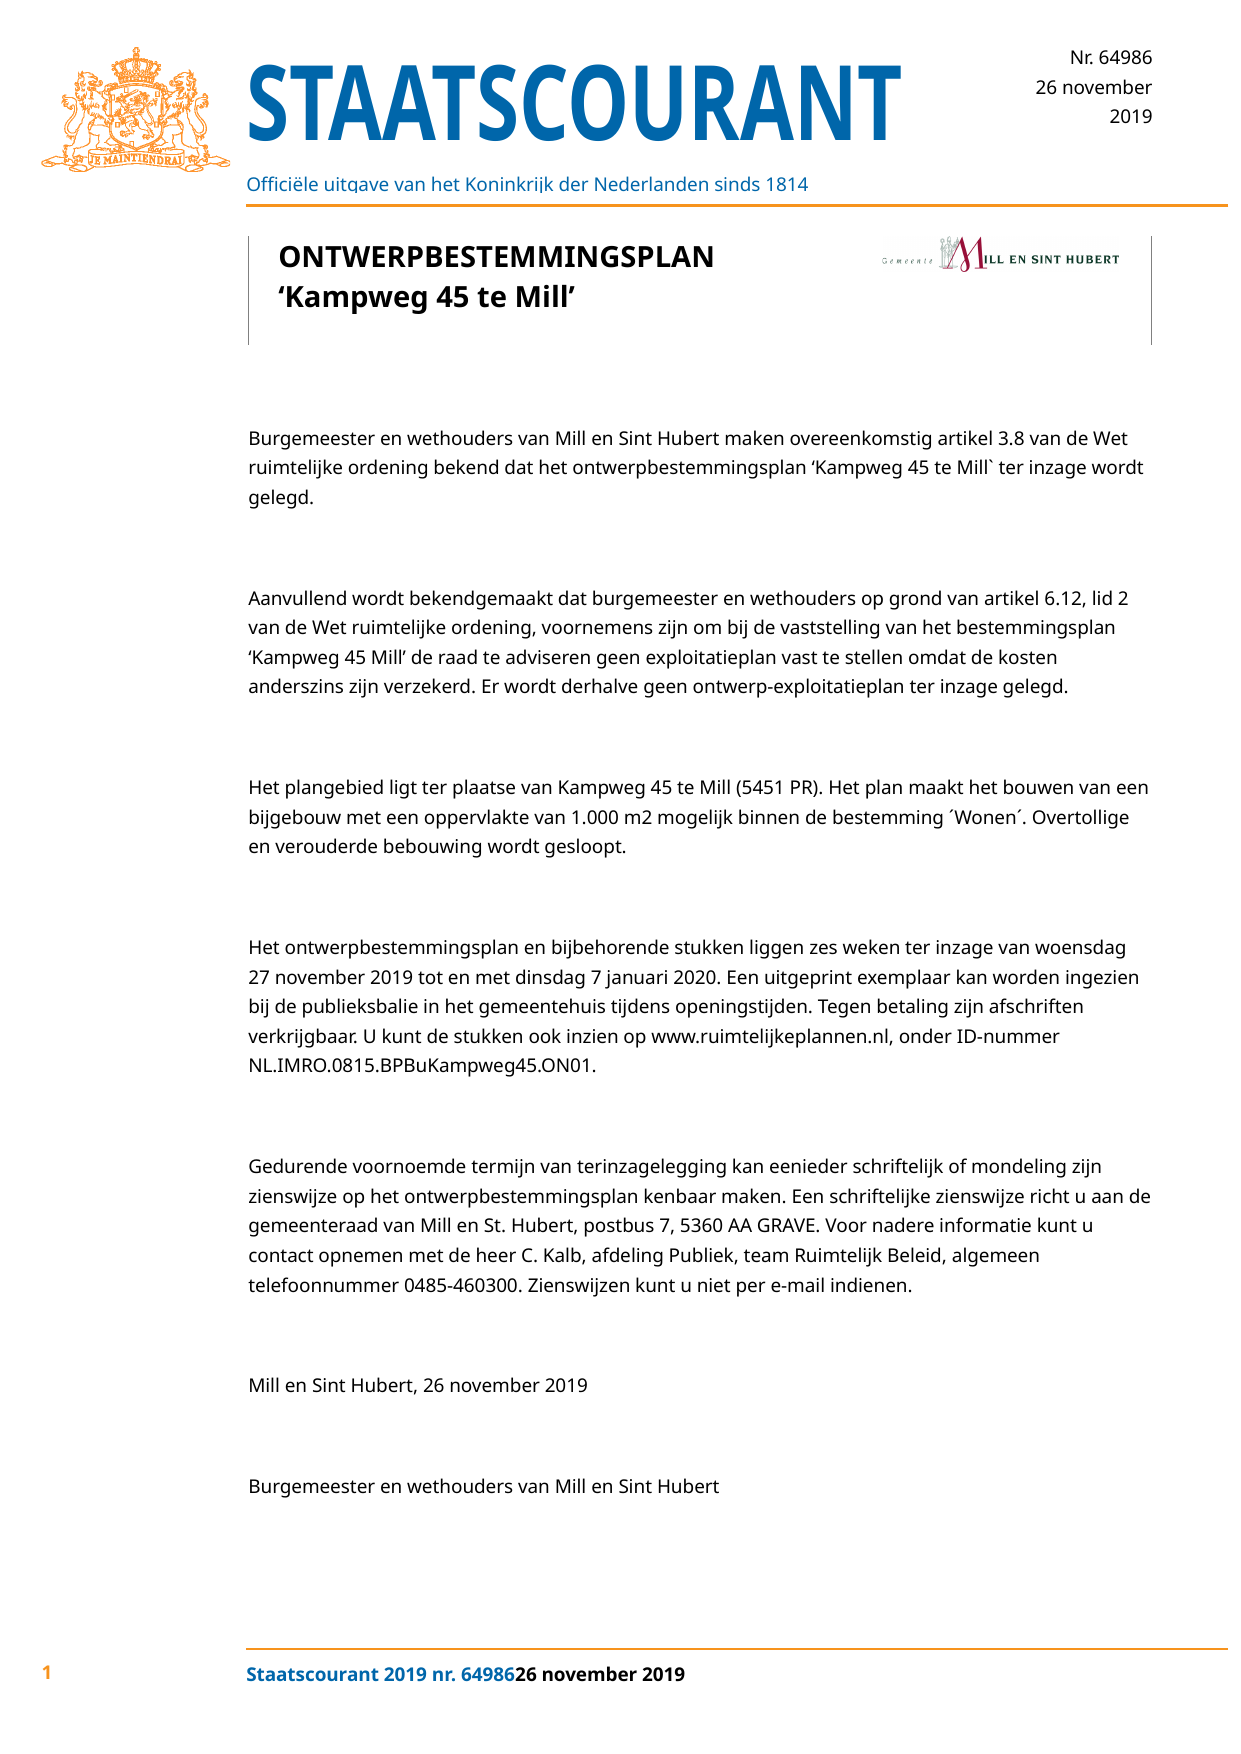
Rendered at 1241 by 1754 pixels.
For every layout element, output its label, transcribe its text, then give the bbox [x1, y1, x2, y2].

text Het plangebied ligt ter plaatse van Kampweg 45 te Mill (5451 PR). Het plan maakt het bouwen van een bijgebouw met een oppervlakte van 1.000 m2 mogelijk binnen de bestemming ´Wonen´. Overtollige en verouderde bebouwing wordt gesloopt. [248, 774, 1152, 859]
text Aanvullend wordt bekendgemaakt dat burgemeester en wethouders op grond van artikel 6.12, lid 2 van de Wet ruimtelijke ordening, voornemens zijn om bij de vaststelling van het bestemmingsplan ‘Kampweg 45 Mill’ de raad te adviseren geen exploitatieplan vast te stellen omdat de kosten anderszins zijn verzekerd. Er wordt derhalve geen ontwerp-exploitatieplan ter inzage gelegd. [248, 585, 1152, 699]
text Burgemeester en wethouders van Mill en Sint Hubert maken overeenkomstig artikel 3.8 van de Wet ruimtelijke ordening bekend dat het ontwerpbestemmingsplan ‘Kampweg 45 te Mill` ter inzage wordt gelegd. [248, 425, 1152, 509]
table_header ONTWERPBESTEMMINGSPLAN ‘Kampweg 45 te Mill’ [249, 236, 850, 345]
text Burgemeester en wethouders van Mill en Sint Hubert [248, 1473, 1152, 1499]
text Gedurende voornoemde termijn van terinzagelegging kan eenieder schriftelijk of mondeling zijn zienswijze op het ontwerpbestemmingsplan kenbaar maken. Een schriftelijke zienswijze richt u aan de gemeenteraad van Mill en St. Hubert, postbus 7, 5360 AA GRAVE. Voor nadere informatie kunt u contact opnemen met de heer C. Kalb, afdeling Publiek, team Ruimtelijk Beleid, algemeen telefoonnummer 0485-460300. Zienswijzen kunt u niet per e-mail indienen. [248, 1153, 1152, 1297]
text Mill en Sint Hubert, 26 november 2019 [248, 1373, 1152, 1398]
table_header [850, 236, 1151, 345]
text Het ontwerpbestemmingsplan en bijbehorende stukken liggen zes weken ter inzage van woensdag 27 november 2019 tot en met dinsdag 7 januari 2020. Een uitgeprint exemplaar kan worden ingezien bij de publieksbalie in het gemeentehuis tijdens openingstijden. Tegen betaling zijn afschriften verkrijgbaar. U kunt de stukken ook inzien op www.ruimtelijkeplannen.nl, onder ID-nummer NL.IMRO.0815.BPBuKampweg45.ON01. [248, 934, 1152, 1078]
picture [882, 236, 1119, 272]
picture [41, 47, 231, 172]
